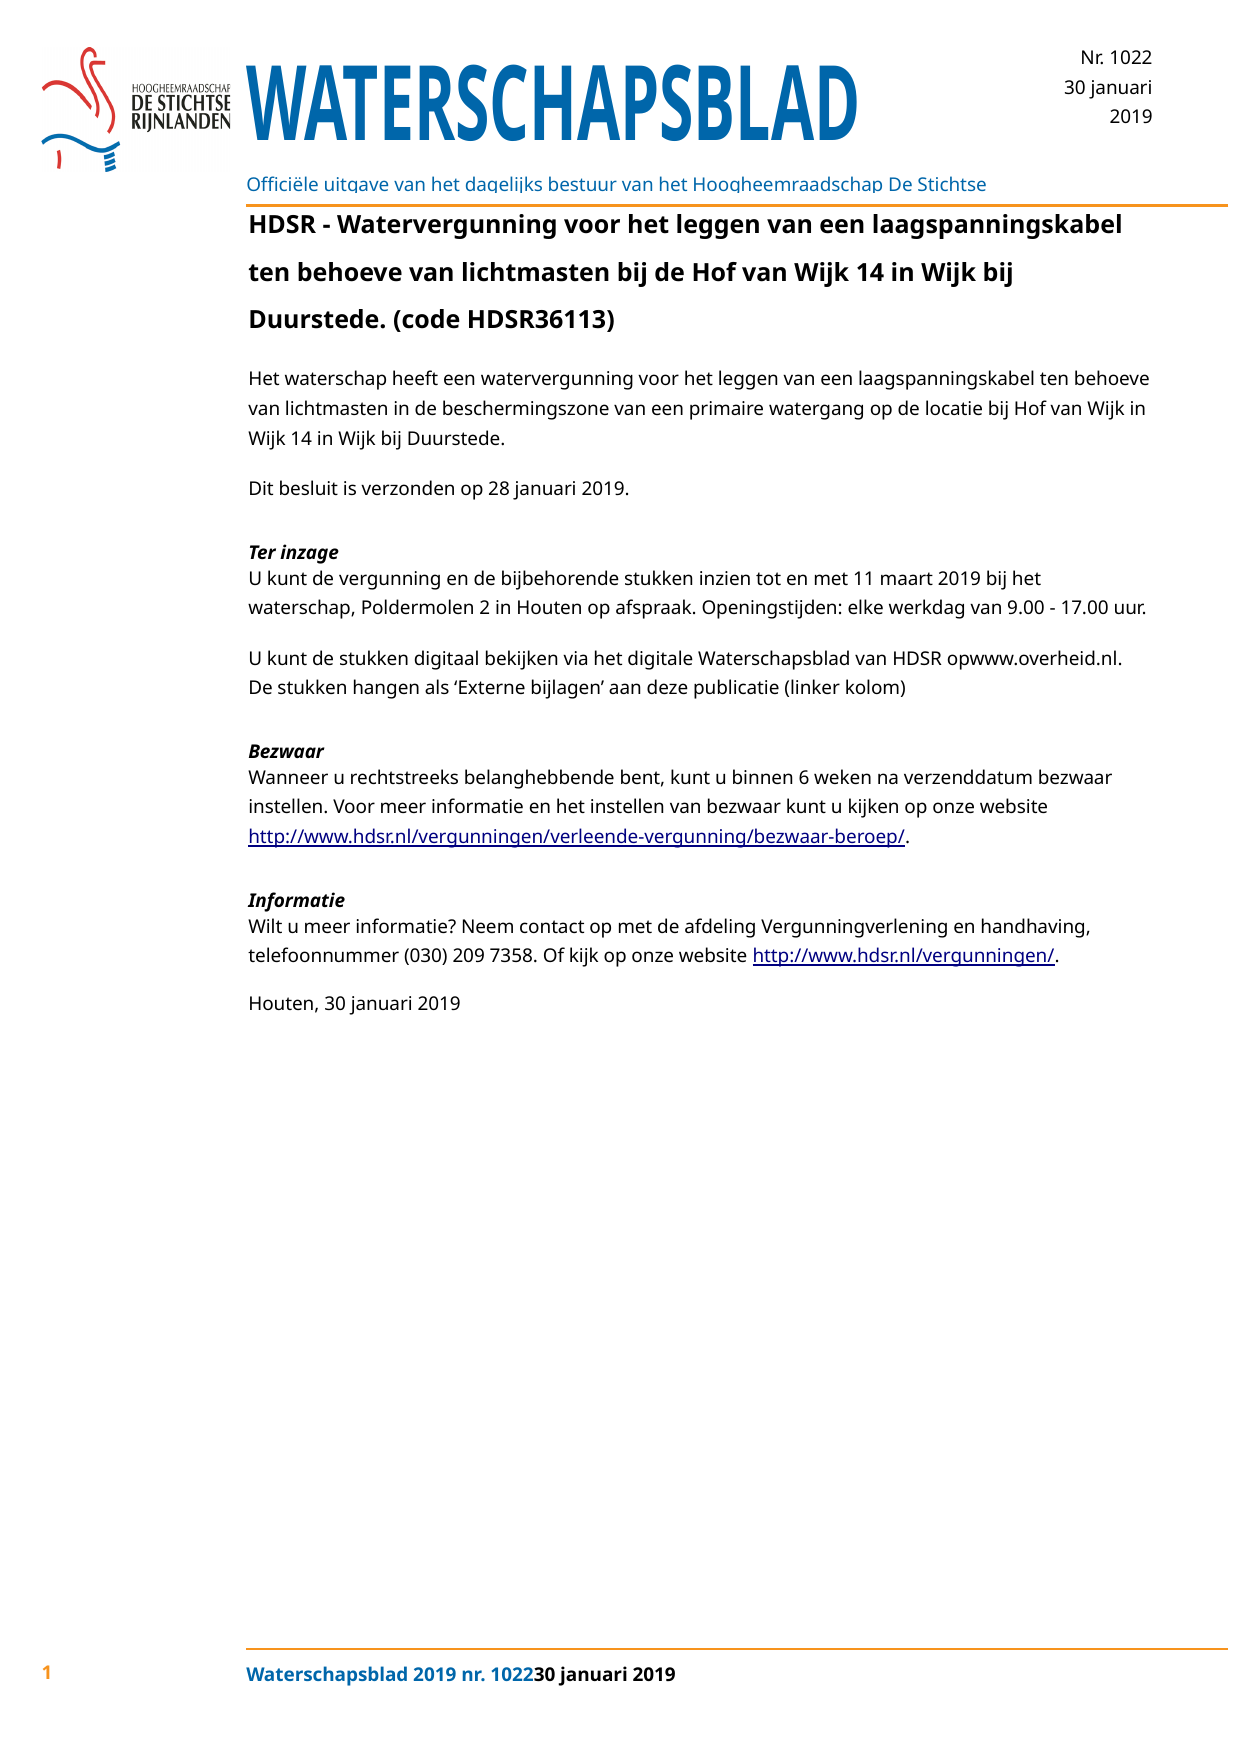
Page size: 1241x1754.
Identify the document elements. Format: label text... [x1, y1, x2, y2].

text U kunt de vergunning en de bijbehorende stukken inzien tot en met 11 maart 2019 bij het waterschap, Poldermolen 2 in Houten op afspraak. Openingstijden: elke werkdag van 9.00 - 17.00 uur. [248, 565, 1152, 620]
picture [41, 47, 231, 172]
text Bezwaar [248, 738, 1152, 764]
text U kunt de stukken digitaal bekijken via het digitale Waterschapsblad van HDSR opwww.overheid.nl. De stukken hangen als ‘Externe bijlagen’ aan deze publicatie (linker kolom) [248, 645, 1152, 700]
text Wilt u meer informatie? Neem contact op met de afdeling Vergunningverlening en handhaving, telefoonnummer (030) 209 7358. Of kijk op onze website http://www.hdsr.nl/vergunningen/. [248, 913, 1152, 968]
text HDSR - Watervergunning voor het leggen van een laagspanningskabel ten behoeve van lichtmasten bij de Hof van Wijk 14 in Wijk bij Duurstede. (code HDSR36113) [248, 207, 1152, 336]
text Het waterschap heeft een watervergunning voor het leggen van een laagspanningskabel ten behoeve van lichtmasten in de beschermingszone van een primaire watergang op de locatie bij Hof van Wijk in Wijk 14 in Wijk bij Duurstede. [248, 366, 1152, 450]
text Informatie [248, 887, 1152, 913]
text Wanneer u rechtstreeks belanghebbende bent, kunt u binnen 6 weken na verzenddatum bezwaar instellen. Voor meer informatie en het instellen van bezwaar kunt u kijken op onze website http://www.hdsr.nl/vergunningen/verleende-vergunning/bezwaar-beroep/. [248, 764, 1152, 849]
text Ter inzage [248, 539, 1152, 565]
text Dit besluit is verzonden op 28 januari 2019. [248, 475, 1152, 501]
text Houten, 30 januari 2019 [248, 990, 1152, 1016]
